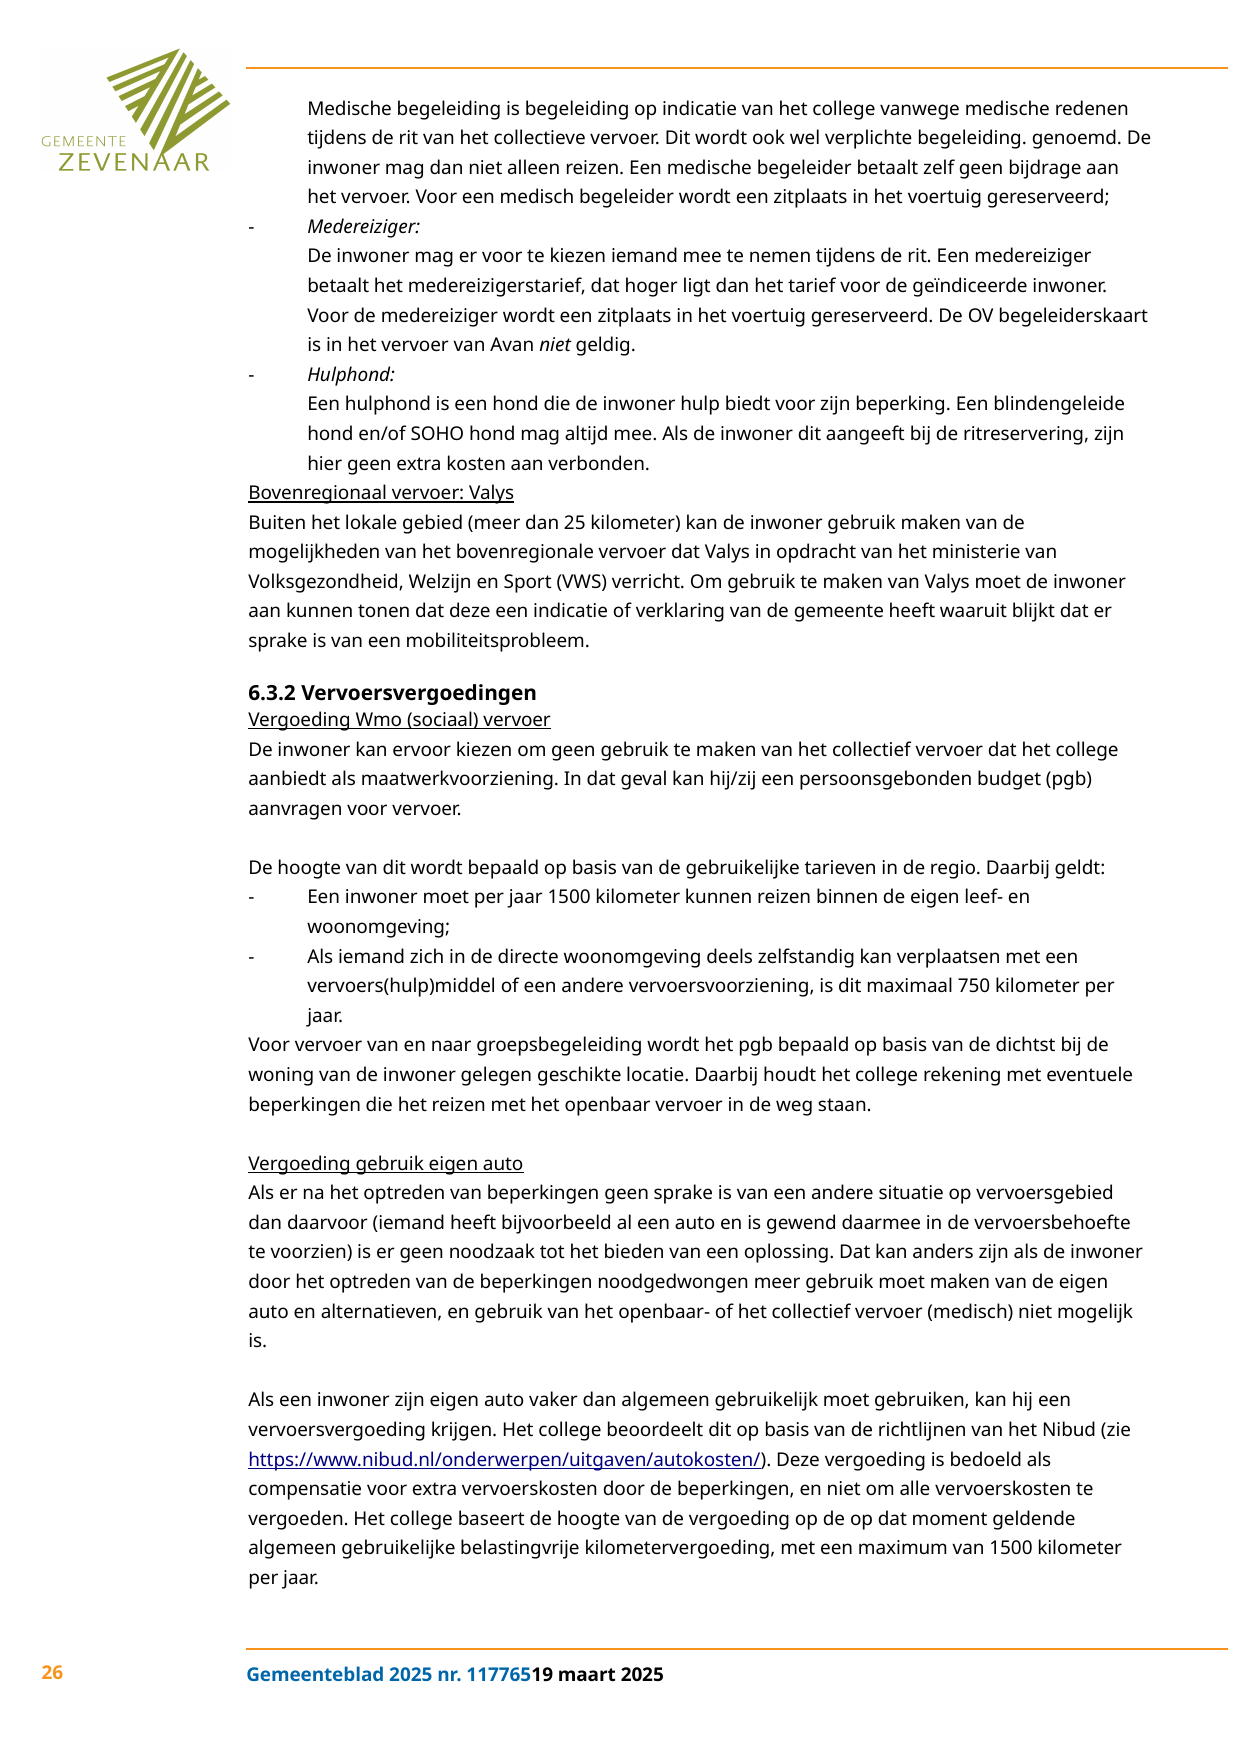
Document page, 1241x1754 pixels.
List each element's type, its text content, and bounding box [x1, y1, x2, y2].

picture [41, 47, 231, 172]
list Medereiziger: [248, 213, 1152, 239]
text Als een inwoner zijn eigen auto vaker dan algemeen gebruikelijk moet gebruiken, kan hij een vervoersvergoeding krijgen. Het college beoordeelt dit op basis van de richtlijnen van het Nibud (zie https://www.nibud.nl/onderwerpen/uitgaven/autokosten/). Deze vergoeding is bedoeld als compensatie voor extra vervoerskosten door de beperkingen, en niet om alle vervoerskosten te vergoeden. Het college baseert de hoogte van de vergoeding op de op dat moment geldende algemeen gebruikelijke belastingvrije kilometervergoeding, met een maximum van 1500 kilometer per jaar. [248, 1387, 1152, 1590]
text Voor vervoer van en naar groepsbegeleiding wordt het pgb bepaald op basis van de dichtst bij de woning van de inwoner gelegen geschikte locatie. Daarbij houdt het college rekening met eventuele beperkingen die het reizen met het openbaar vervoer in de weg staan. [248, 1032, 1152, 1116]
list Een hulphond is een hond die de inwoner hulp biedt voor zijn beperking. Een blindengeleide hond en/of SOHO hond mag altijd mee. Als de inwoner dit aangeeft bij de ritreservering, zijn hier geen extra kosten aan verbonden. [248, 391, 1152, 476]
text Buiten het lokale gebied (meer dan 25 kilometer) kan de inwoner gebruik maken van de mogelijkheden van het bovenregionale vervoer dat Valys in opdracht van het ministerie van Volksgezondheid, Welzijn en Sport (VWS) verricht. Om gebruik te maken van Valys moet de inwoner aan kunnen tonen dat deze een indicatie of verklaring van de gemeente heeft waaruit blijkt dat er sprake is van een mobiliteitsprobleem. [248, 509, 1152, 653]
text Vergoeding Wmo (sociaal) vervoer [248, 706, 1152, 732]
list Medische begeleiding is begeleiding op indicatie van het college vanwege medische redenen tijdens de rit van het collectieve vervoer. Dit wordt ook wel verplichte begeleiding. genoemd. De inwoner mag dan niet alleen reizen. Een medische begeleider betaalt zelf geen bijdrage aan het vervoer. Voor een medisch begeleider wordt een zitplaats in het voertuig gereserveerd; [248, 95, 1152, 209]
text Bovenregionaal vervoer: Valys [248, 479, 1152, 505]
text Vergoeding gebruik eigen auto [248, 1150, 1152, 1176]
text Als er na het optreden van beperkingen geen sprake is van een andere situatie op vervoersgebied dan daarvoor (iemand heeft bijvoorbeeld al een auto en is gewend daarmee in de vervoersbehoefte te voorzien) is er geen noodzaak tot het bieden van een oplossing. Dat kan anders zijn als de inwoner door het optreden van de beperkingen noodgedwongen meer gebruik moet maken van de eigen auto en alternatieven, en gebruik van het openbaar- of het collectief vervoer (medisch) niet mogelijk is. [248, 1179, 1152, 1353]
list Een inwoner moet per jaar 1500 kilometer kunnen reizen binnen de eigen leef- en woonomgeving; [248, 884, 1152, 939]
list De inwoner mag er voor te kiezen iemand mee te nemen tijdens de rit. Een medereiziger betaalt het medereizigerstarief, dat hoger ligt dan het tarief voor de geïndiceerde inwoner. Voor de medereiziger wordt een zitplaats in het voertuig gereserveerd. De OV begeleiderskaart is in het vervoer van Avan niet geldig. [248, 243, 1152, 357]
text 6.3.2 Vervoersvergoedingen [248, 678, 1152, 706]
list Als iemand zich in de directe woonomgeving deels zelfstandig kan verplaatsen met een vervoers(hulp)middel of een andere vervoersvoorziening, is dit maximaal 750 kilometer per jaar. [248, 943, 1152, 1028]
list Hulphond: [248, 361, 1152, 387]
text De inwoner kan ervoor kiezen om geen gebruik te maken van het collectief vervoer dat het college aanbiedt als maatwerkvoorziening. In dat geval kan hij/zij een persoonsgebonden budget (pgb) aanvragen voor vervoer. [248, 736, 1152, 821]
text De hoogte van dit wordt bepaald op basis van de gebruikelijke tarieven in de regio. Daarbij geldt: [248, 854, 1152, 880]
